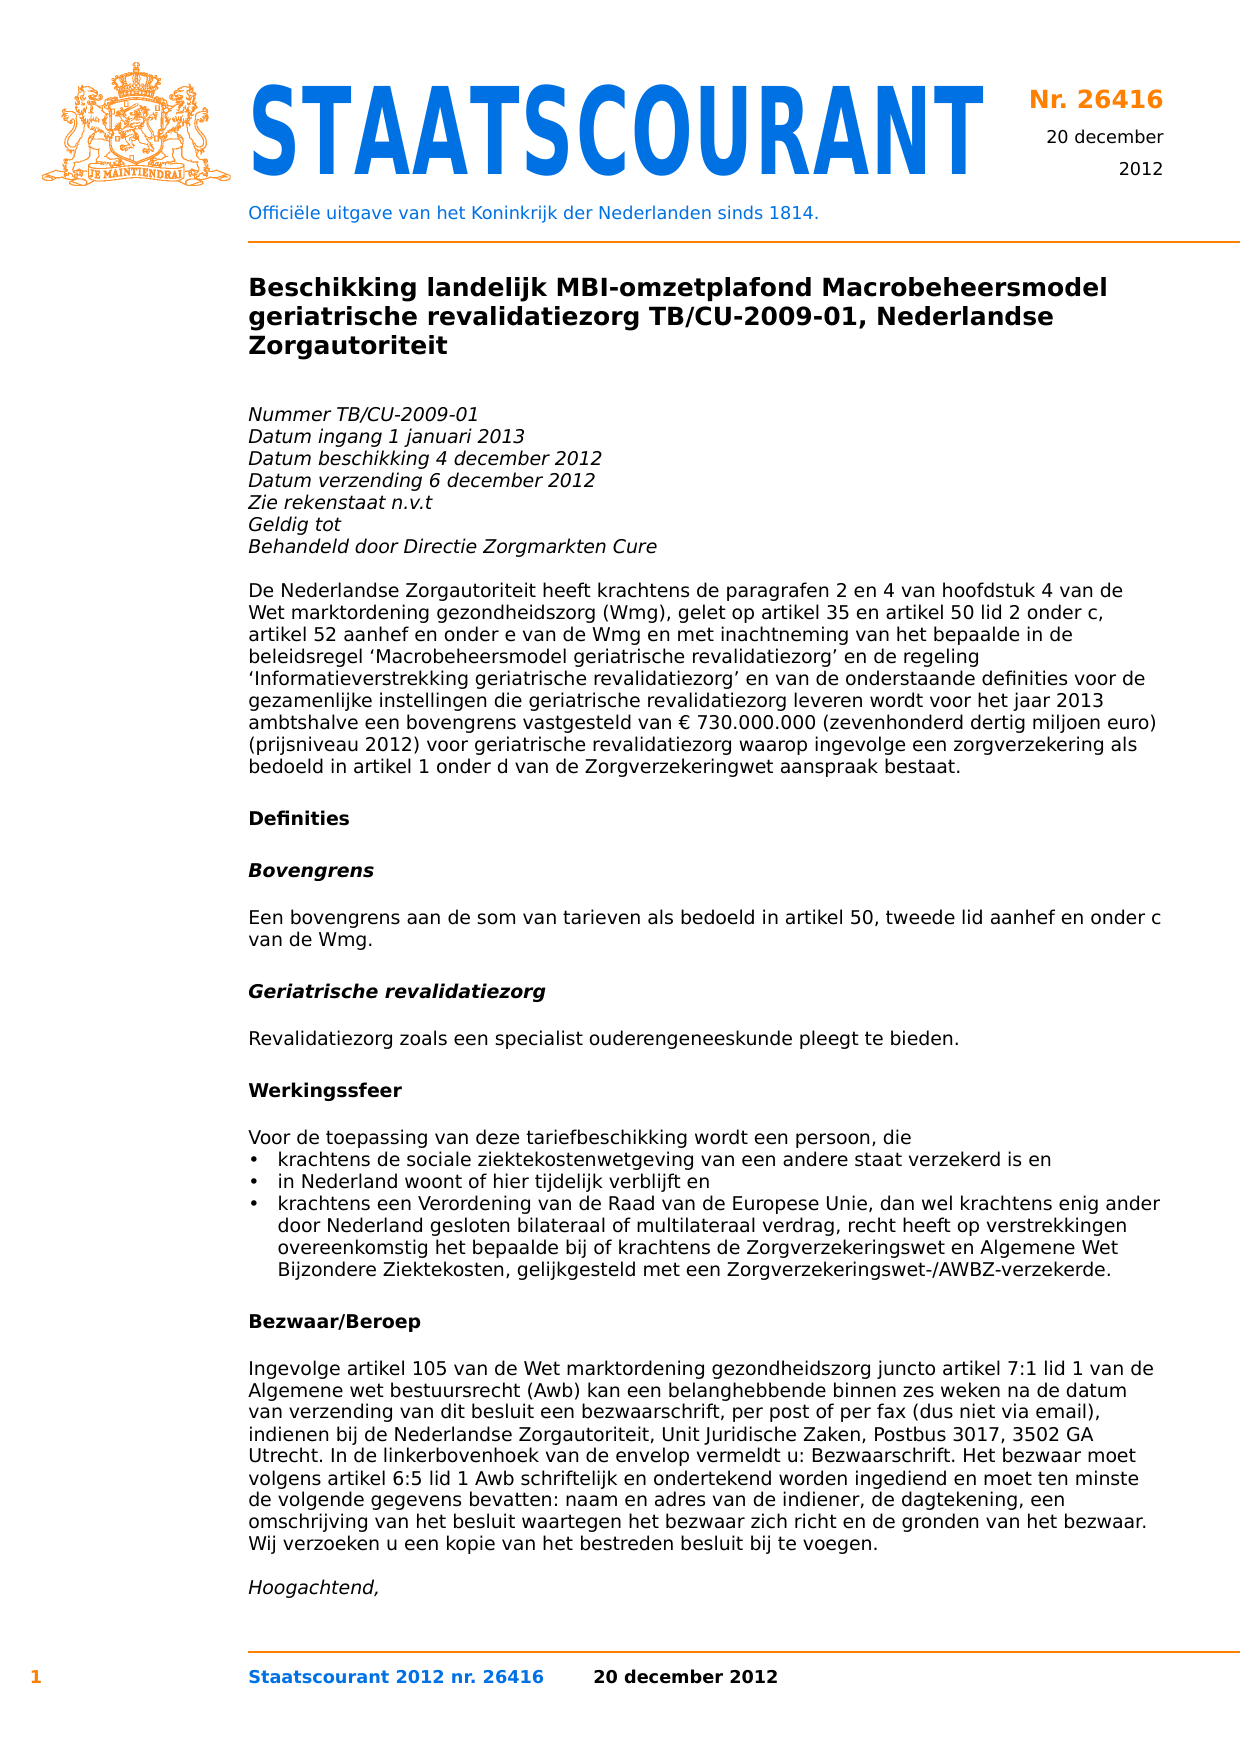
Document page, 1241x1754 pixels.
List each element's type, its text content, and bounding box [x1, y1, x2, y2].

text Revalidatiezorg zoals een specialist ouderengeneeskunde pleegt te bieden. [248, 1028, 1163, 1050]
text Een bovengrens aan de som van tarieven als bedoeld in artikel 50, tweede lid aanhef en onder c van de Wmg. [248, 907, 1163, 951]
table_cell 2012 [998, 153, 1240, 203]
table_header [25, 62, 248, 241]
table_cell 20 december [998, 121, 1240, 153]
subtitle Beschikking landelijk MBI-omzetplafond Macrobeheersmodel geriatrische revalidatiezorg TB/CU-2009-01, Nederlandse Zorgautoriteit [248, 273, 1163, 361]
text Geldig tot [248, 514, 1163, 536]
text Zie rekenstaat n.v.t [248, 492, 1163, 514]
text De Nederlandse Zorgautoriteit heeft krachtens de paragrafen 2 en 4 van hoofdstuk 4 van de Wet marktordening gezondheidszorg (Wmg), gelet op artikel 35 en artikel 50 lid 2 onder c, artikel 52 aanhef en onder e van de Wmg en met inachtneming van het bepaalde in de beleidsregel ‘Macrobeheersmodel geriatrische revalidatiezorg’ en de regeling ‘Informatieverstrekking geriatrische revalidatiezorg’ en van de onderstaande definities voor de gezamenlijke instellingen die geriatrische revalidatiezorg leveren wordt voor het jaar 2013 ambtshalve een bovengrens vastgesteld van € 730.000.000 (zevenhonderd dertig miljoen euro) (prijsniveau 2012) voor geriatrische revalidatiezorg waarop ingevolge een zorgverzekering als bedoeld in artikel 1 onder d van de Zorgverzekeringwet aanspraak bestaat. [248, 580, 1163, 778]
text • krachtens een Verordening van de Raad van de Europese Unie, dan wel krachtens enig ander door Nederland gesloten bilateraal of multilateraal verdrag, recht heeft op verstrekkingen overeenkomstig het bepaalde bij of krachtens de Zorgverzekeringswet en Algemene Wet Bijzondere Ziektekosten, gelijkgesteld met een Zorgverzekeringswet-/AWBZ-verzekerde. [248, 1193, 1163, 1281]
subtitle Bezwaar/Beroep [248, 1311, 1163, 1332]
subtitle Werkingssfeer [248, 1080, 1163, 1102]
table_header Nr. 26416 [998, 62, 1240, 121]
text Datum beschikking 4 december 2012 [248, 448, 1163, 470]
subtitle Definities [248, 808, 1163, 830]
picture [41, 62, 231, 186]
text Voor de toepassing van deze tariefbeschikking wordt een persoon, die [248, 1127, 1163, 1149]
subtitle Geriatrische revalidatiezorg [248, 981, 1163, 1003]
text Ingevolge artikel 105 van de Wet marktordening gezondheidszorg juncto artikel 7:1 lid 1 van de Algemene wet bestuursrecht (Awb) kan een belanghebbende binnen zes weken na de datum van verzending van dit besluit een bezwaarschrift, per post of per fax (dus niet via email), indienen bij de Nederlandse Zorgautoriteit, Unit Juridische Zaken, Postbus 3017, 3502 GA Utrecht. In de linkerbovenhoek van de envelop vermeldt u: Bezwaarschrift. Het bezwaar moet volgens artikel 6:5 lid 1 Awb schriftelijk en ondertekend worden ingediend en moet ten minste de volgende gegevens bevatten: naam en adres van de indiener, de dagtekening, een omschrijving van het besluit waartegen het bezwaar zich richt en de gronden van het bezwaar. Wij verzoeken u een kopie van het bestreden besluit bij te voegen. [248, 1357, 1163, 1555]
text Behandeld door Directie Zorgmarkten Cure [248, 536, 1163, 558]
text Hoogachtend, [248, 1577, 1163, 1599]
text • krachtens de sociale ziektekostenwetgeving van een andere staat verzekerd is en [248, 1149, 1163, 1171]
text • in Nederland woont of hier tijdelijk verblijft en [248, 1171, 1163, 1193]
text Nummer TB/CU-2009-01 [248, 404, 1163, 426]
text Datum ingang 1 januari 2013 [248, 426, 1163, 448]
table_cell Officiële uitgave van het Koninkrijk der Nederlanden sinds 1814. [248, 203, 1240, 241]
table_header STAATSCOURANT [248, 62, 998, 203]
subtitle Bovengrens [248, 860, 1163, 882]
text Datum verzending 6 december 2012 [248, 470, 1163, 492]
